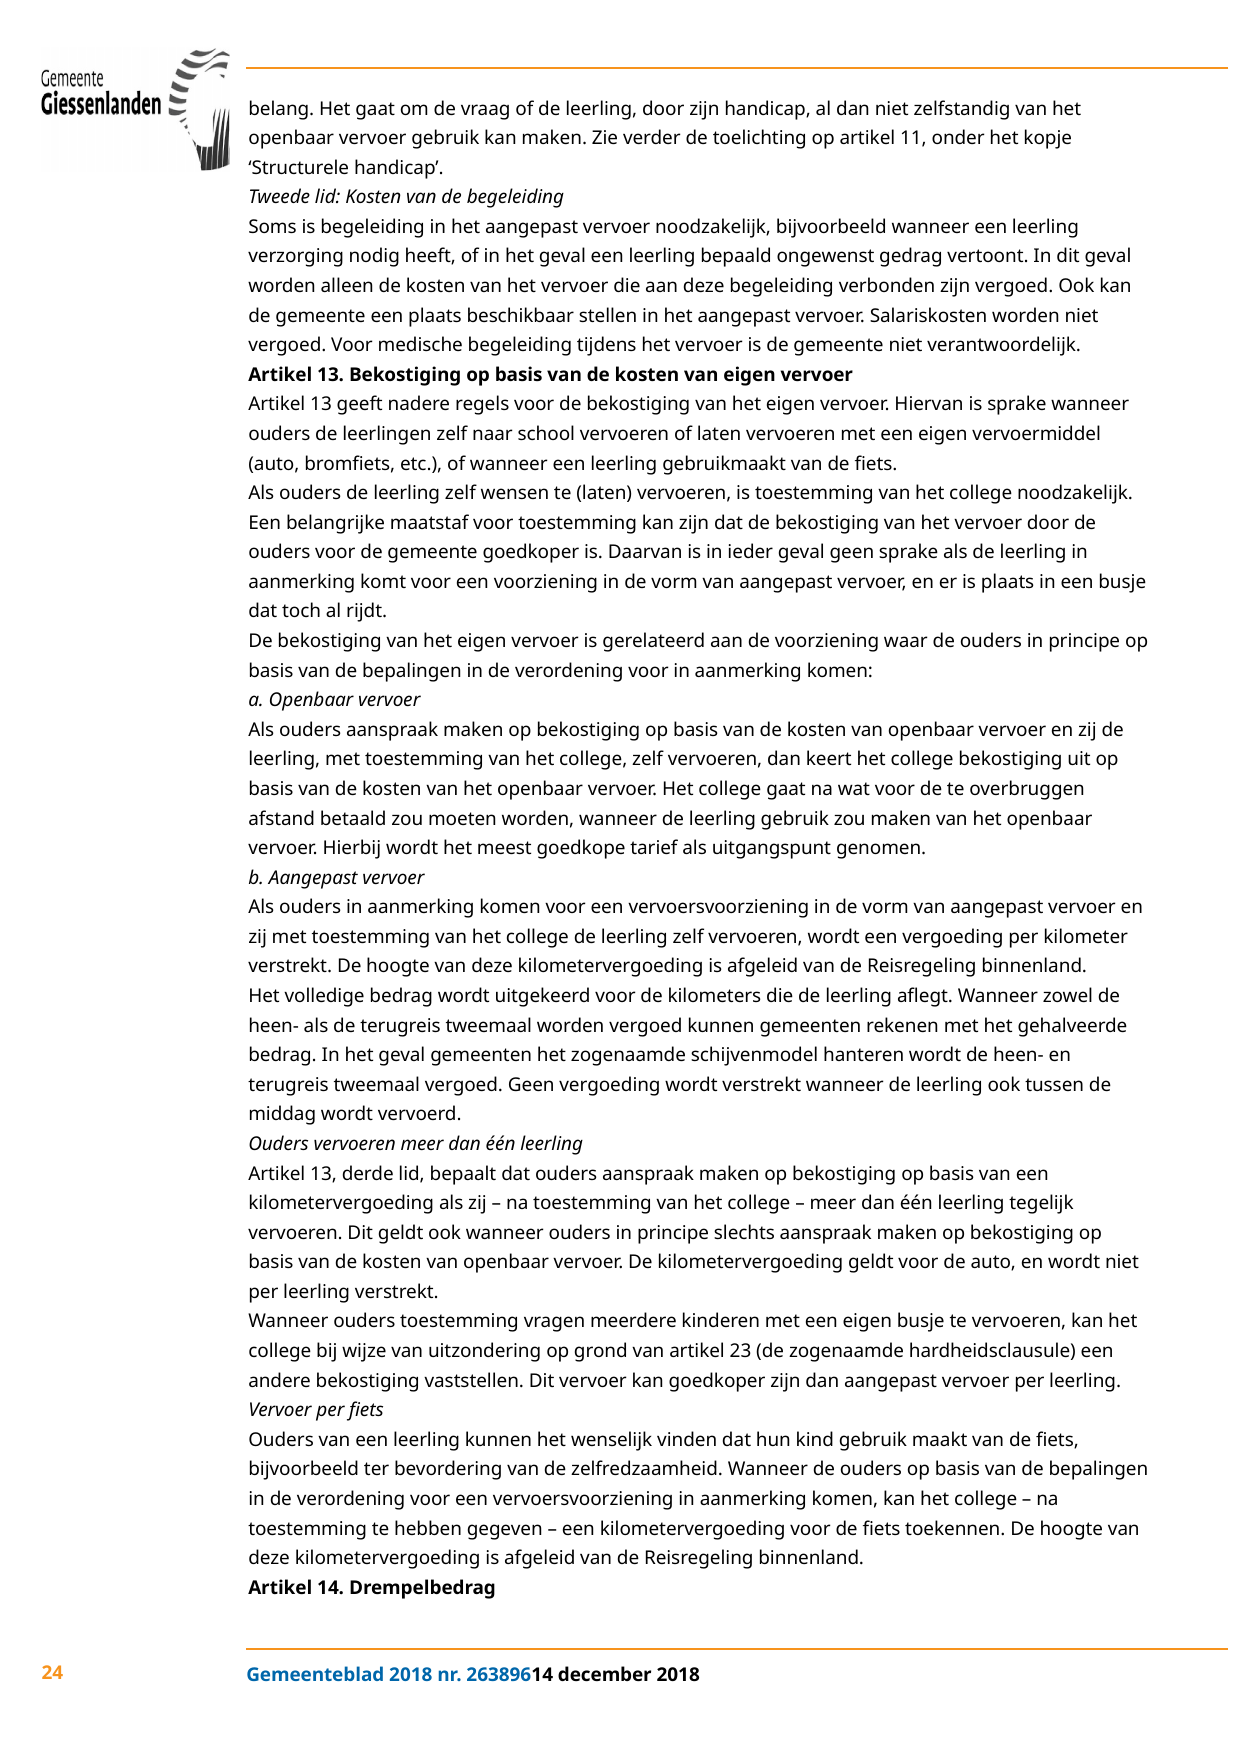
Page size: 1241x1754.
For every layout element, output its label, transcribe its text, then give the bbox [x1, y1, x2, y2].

text Tweede lid: Kosten van de begeleiding [248, 183, 1152, 209]
text Artikel 13. Bekostiging op basis van de kosten van eigen vervoer [248, 361, 1152, 387]
text a. Openbaar vervoer [248, 686, 1152, 712]
text Als ouders in aanmerking komen voor een vervoersvoorziening in de vorm van aangepast vervoer en zij met toestemming van het college de leerling zelf vervoeren, wordt een vergoeding per kilometer verstrekt. De hoogte van deze kilometervergoeding is afgeleid van de Reisregeling binnenland. [248, 893, 1152, 978]
text Soms is begeleiding in het aangepast vervoer noodzakelijk, bijvoorbeeld wanneer een leerling verzorging nodig heeft, of in het geval een leerling bepaald ongewenst gedrag vertoont. In dit geval worden alleen de kosten van het vervoer die aan deze begeleiding verbonden zijn vergoed. Ook kan de gemeente een plaats beschikbaar stellen in het aangepast vervoer. Salariskosten worden niet vergoed. Voor medische begeleiding tijdens het vervoer is de gemeente niet verantwoordelijk. [248, 213, 1152, 357]
text Artikel 14. Drempelbedrag [248, 1574, 1152, 1600]
text Ouders van een leerling kunnen het wenselijk vinden dat hun kind gebruik maakt van de fiets, bijvoorbeeld ter bevordering van de zelfredzaamheid. Wanneer de ouders op basis van de bepalingen in de verordening voor een vervoersvoorziening in aanmerking komen, kan het college – na toestemming te hebben gegeven – een kilometervergoeding voor de fiets toekennen. De hoogte van deze kilometervergoeding is afgeleid van de Reisregeling binnenland. [248, 1426, 1152, 1570]
text Ouders vervoeren meer dan één leerling [248, 1130, 1152, 1156]
text Artikel 13 geeft nadere regels voor de bekostiging van het eigen vervoer. Hiervan is sprake wanneer ouders de leerlingen zelf naar school vervoeren of laten vervoeren met een eigen vervoermiddel (auto, bromfiets, etc.), of wanneer een leerling gebruikmaakt van de fiets. [248, 391, 1152, 476]
text Artikel 13, derde lid, bepaalt dat ouders aanspraak maken op bekostiging op basis van een kilometervergoeding als zij – na toestemming van het college – meer dan één leerling tegelijk vervoeren. Dit geldt ook wanneer ouders in principe slechts aanspraak maken op bekostiging op basis van de kosten van openbaar vervoer. De kilometervergoeding geldt voor de auto, en wordt niet per leerling verstrekt. [248, 1160, 1152, 1304]
text Als ouders de leerling zelf wensen te (laten) vervoeren, is toestemming van het college noodzakelijk. Een belangrijke maatstaf voor toestemming kan zijn dat de bekostiging van het vervoer door de ouders voor de gemeente goedkoper is. Daarvan is in ieder geval geen sprake als de leerling in aanmerking komt voor een voorziening in de vorm van aangepast vervoer, en er is plaats in een busje dat toch al rijdt. [248, 479, 1152, 623]
text Als ouders aanspraak maken op bekostiging op basis van de kosten van openbaar vervoer en zij de leerling, met toestemming van het college, zelf vervoeren, dan keert het college bekostiging uit op basis van de kosten van het openbaar vervoer. Het college gaat na wat voor de te overbruggen afstand betaald zou moeten worden, wanneer de leerling gebruik zou maken van het openbaar vervoer. Hierbij wordt het meest goedkope tarief als uitgangspunt genomen. [248, 716, 1152, 860]
text De bekostiging van het eigen vervoer is gerelateerd aan de voorziening waar de ouders in principe op basis van de bepalingen in de verordening voor in aanmerking komen: [248, 627, 1152, 683]
text Het volledige bedrag wordt uitgekeerd voor de kilometers die de leerling aflegt. Wanneer zowel de heen- als de terugreis tweemaal worden vergoed kunnen gemeenten rekenen met het gehalveerde bedrag. In het geval gemeenten het zogenaamde schijvenmodel hanteren wordt de heen- en terugreis tweemaal vergoed. Geen vergoeding wordt verstrekt wanneer de leerling ook tussen de middag wordt vervoerd. [248, 982, 1152, 1126]
picture [41, 47, 231, 172]
text b. Aangepast vervoer [248, 864, 1152, 890]
text Vervoer per fiets [248, 1396, 1152, 1422]
text belang. Het gaat om de vraag of de leerling, door zijn handicap, al dan niet zelfstandig van het openbaar vervoer gebruik kan maken. Zie verder de toelichting op artikel 11, onder het kopje ‘Structurele handicap’. [248, 95, 1152, 180]
text Wanneer ouders toestemming vragen meerdere kinderen met een eigen busje te vervoeren, kan het college bij wijze van uitzondering op grond van artikel 23 (de zogenaamde hardheidsclausule) een andere bekostiging vaststellen. Dit vervoer kan goedkoper zijn dan aangepast vervoer per leerling. [248, 1308, 1152, 1393]
